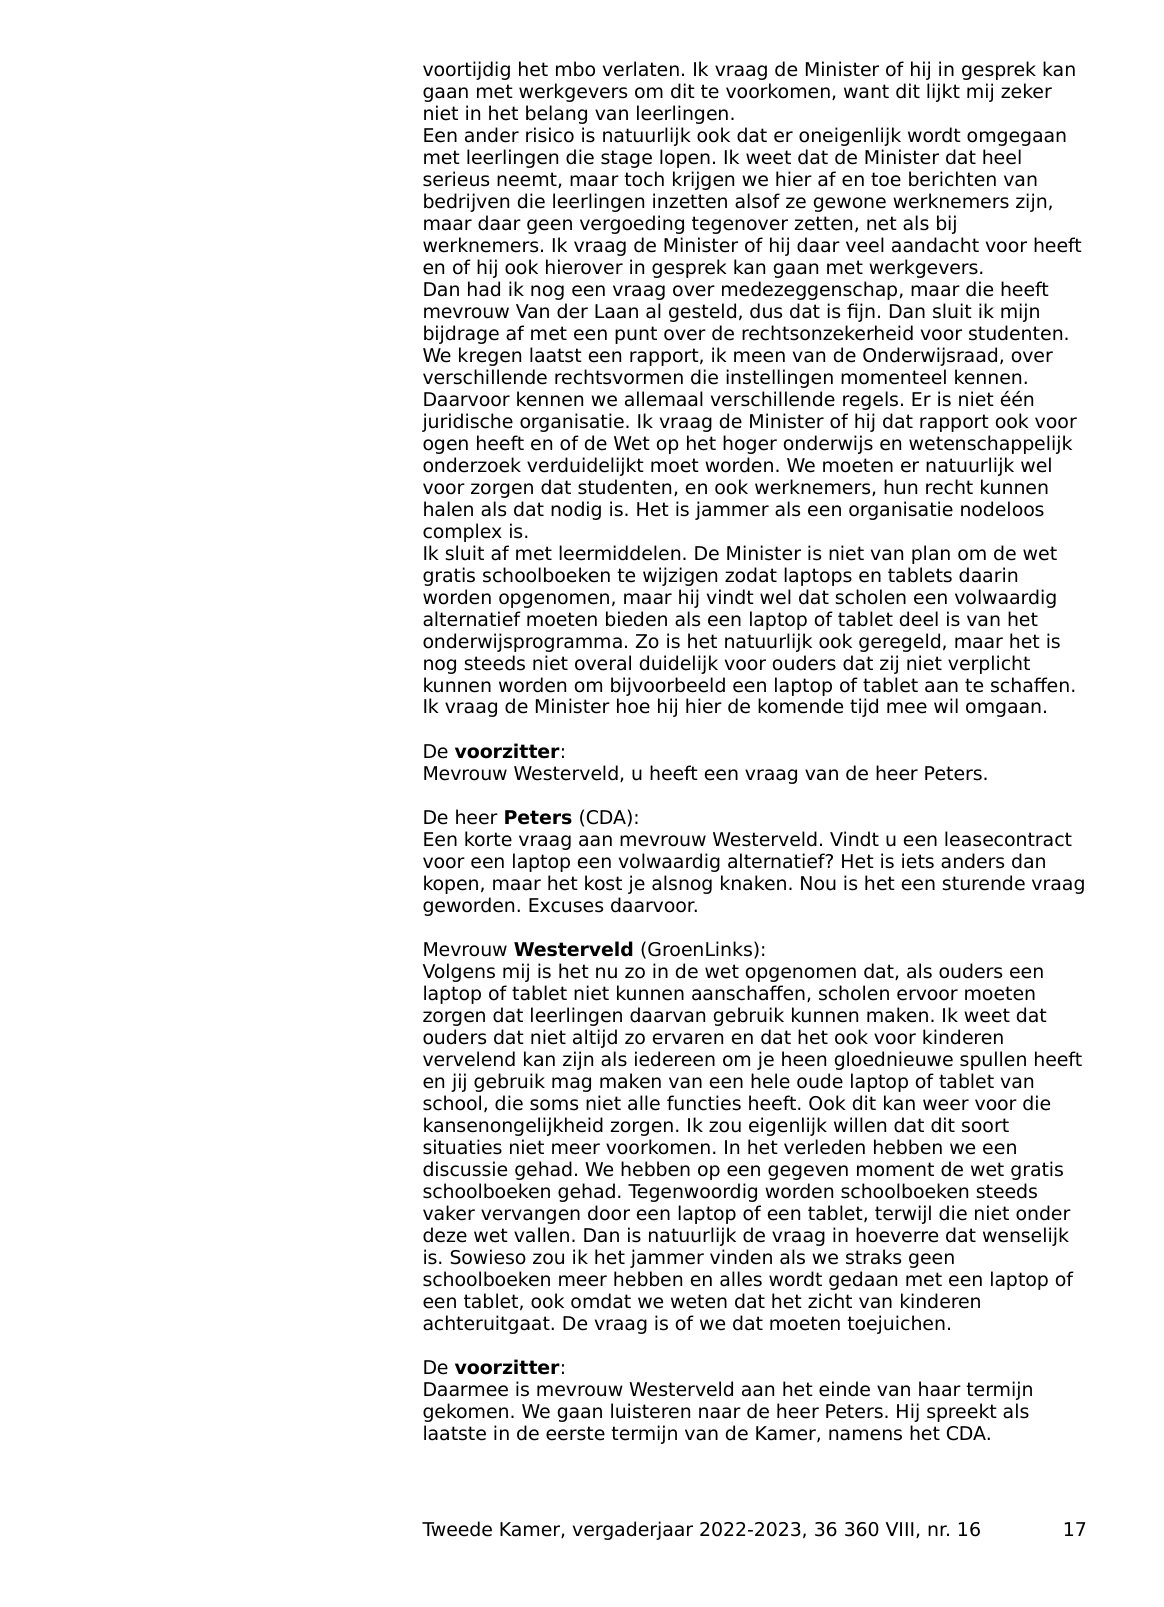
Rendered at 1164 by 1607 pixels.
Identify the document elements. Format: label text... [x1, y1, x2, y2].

text Volgens mij is het nu zo in de wet opgenomen dat, als ouders een laptop of tablet niet kunnen aanschaffen, scholen ervoor moeten zorgen dat leerlingen daarvan gebruik kunnen maken. Ik weet dat ouders dat niet altijd zo ervaren en dat het ook voor kinderen vervelend kan zijn als iedereen om je heen gloednieuwe spullen heeft en jij gebruik mag maken van een hele oude laptop of tablet van school, die soms niet alle functies heeft. Ook dit kan weer voor die kansenongelijkheid zorgen. Ik zou eigenlijk willen dat dit soort situaties niet meer voorkomen. In het verleden hebben we een discussie gehad. We hebben op een gegeven moment de wet gratis schoolboeken gehad. Tegenwoordig worden schoolboeken steeds vaker vervangen door een laptop of een tablet, terwijl die niet onder deze wet vallen. Dan is natuurlijk de vraag in hoeverre dat wenselijk is. Sowieso zou ik het jammer vinden als we straks geen schoolboeken meer hebben en alles wordt gedaan met een laptop of een tablet, ook omdat we weten dat het zicht van kinderen achteruitgaat. De vraag is of we dat moeten toejuichen. [422, 961, 1087, 1334]
text Een korte vraag aan mevrouw Westerveld. Vindt u een leasecontract voor een laptop een volwaardig alternatief? Het is iets anders dan kopen, maar het kost je alsnog knaken. Nou is het een sturende vraag geworden. Excuses daarvoor. [422, 829, 1087, 917]
text Mevrouw Westerveld (GroenLinks): [422, 939, 1087, 961]
text Mevrouw Westerveld, u heeft een vraag van de heer Peters. [422, 763, 1087, 784]
text voortijdig het mbo verlaten. Ik vraag de Minister of hij in gesprek kan gaan met werkgevers om dit te voorkomen, want dit lijkt mij zeker niet in het belang van leerlingen. [422, 59, 1087, 125]
text De heer Peters (CDA): [422, 807, 1087, 829]
text Dan had ik nog een vraag over medezeggenschap, maar die heeft mevrouw Van der Laan al gesteld, dus dat is fijn. Dan sluit ik mijn bijdrage af met een punt over de rechtsonzekerheid voor studenten. We kregen laatst een rapport, ik meen van de Onderwijsraad, over verschillende rechtsvormen die instellingen momenteel kennen. Daarvoor kennen we allemaal verschillende regels. Er is niet één juridische organisatie. Ik vraag de Minister of hij dat rapport ook voor ogen heeft en of de Wet op het hoger onderwijs en wetenschappelijk onderzoek verduidelijkt moet worden. We moeten er natuurlijk wel voor zorgen dat studenten, en ook werknemers, hun recht kunnen halen als dat nodig is. Het is jammer als een organisatie nodeloos complex is. [422, 279, 1087, 543]
text De voorzitter: [422, 1357, 1087, 1379]
text Daarmee is mevrouw Westerveld aan het einde van haar termijn gekomen. We gaan luisteren naar de heer Peters. Hij spreekt als laatste in de eerste termijn van de Kamer, namens het CDA. [422, 1379, 1087, 1444]
text De voorzitter: [422, 741, 1087, 763]
text Een ander risico is natuurlijk ook dat er oneigenlijk wordt omgegaan met leerlingen die stage lopen. Ik weet dat de Minister dat heel serieus neemt, maar toch krijgen we hier af en toe berichten van bedrijven die leerlingen inzetten alsof ze gewone werknemers zijn, maar daar geen vergoeding tegenover zetten, net als bij werknemers. Ik vraag de Minister of hij daar veel aandacht voor heeft en of hij ook hierover in gesprek kan gaan met werkgevers. [422, 125, 1087, 279]
text Ik sluit af met leermiddelen. De Minister is niet van plan om de wet gratis schoolboeken te wijzigen zodat laptops en tablets daarin worden opgenomen, maar hij vindt wel dat scholen een volwaardig alternatief moeten bieden als een laptop of tablet deel is van het onderwijsprogramma. Zo is het natuurlijk ook geregeld, maar het is nog steeds niet overal duidelijk voor ouders dat zij niet verplicht kunnen worden om bijvoorbeeld een laptop of tablet aan te schaffen. Ik vraag de Minister hoe hij hier de komende tijd mee wil omgaan. [422, 543, 1087, 718]
